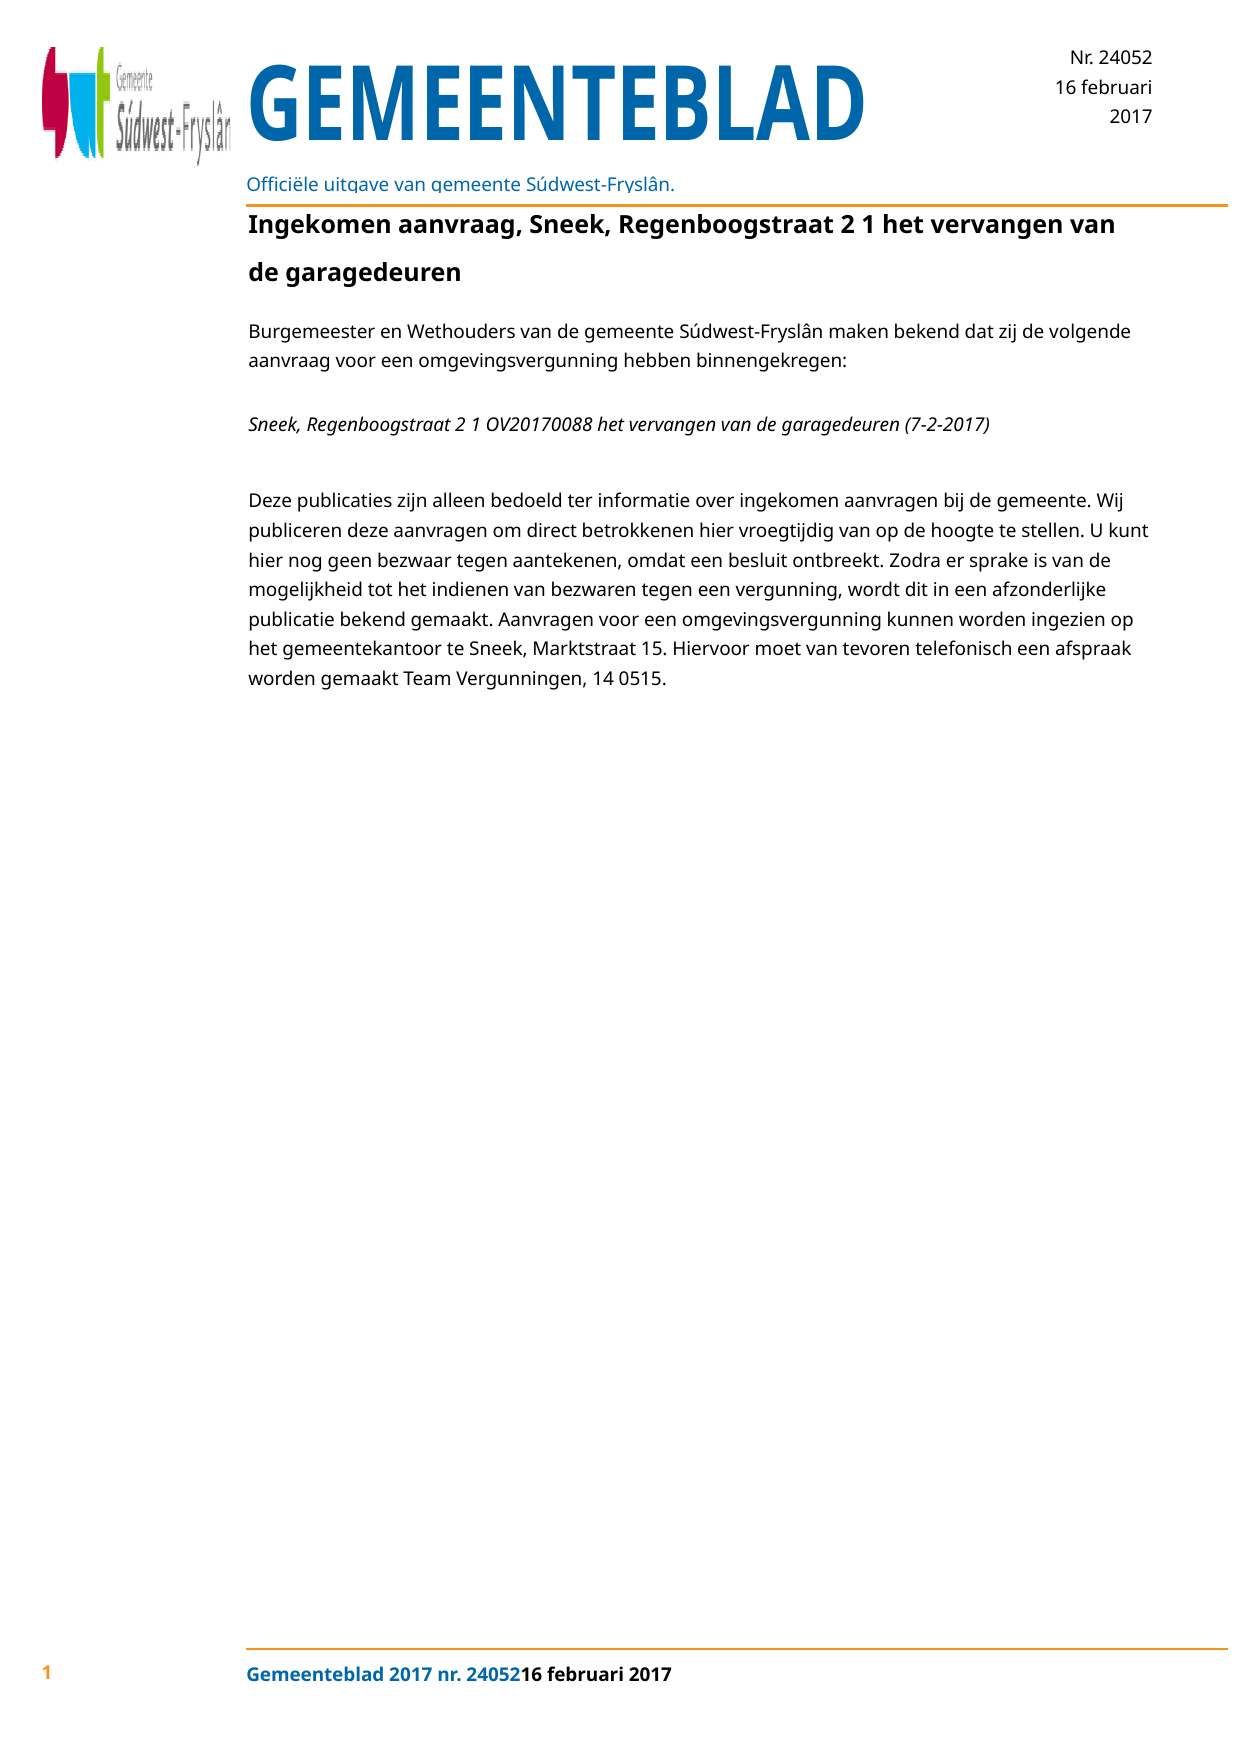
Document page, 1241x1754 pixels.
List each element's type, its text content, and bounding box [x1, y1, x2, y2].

text Sneek, Regenboogstraat 2 1 OV20170088 het vervangen van de garagedeuren (7-2-2017) [248, 411, 1152, 437]
picture [41, 47, 231, 172]
text Ingekomen aanvraag, Sneek, Regenboogstraat 2 1 het vervangen van de garagedeuren [248, 207, 1152, 288]
text Deze publicaties zijn alleen bedoeld ter informatie over ingekomen aanvragen bij de gemeente. Wij publiceren deze aanvragen om direct betrokkenen hier vroegtijdig van op de hoogte te stellen. U kunt hier nog geen bezwaar tegen aantekenen, omdat een besluit ontbreekt. Zodra er sprake is van de mogelijkheid tot het indienen van bezwaren tegen een vergunning, wordt dit in een afzonderlijke publicatie bekend gemaakt. Aanvragen voor een omgevingsvergunning kunnen worden ingezien op het gemeentekantoor te Sneek, Marktstraat 15. Hiervoor moet van tevoren telefonisch een afspraak worden gemaakt Team Vergunningen, 14 0515. [248, 488, 1152, 691]
text Burgemeester en Wethouders van de gemeente Súdwest-Fryslân maken bekend dat zij de volgende aanvraag voor een omgevingsvergunning hebben binnengekregen: [248, 318, 1152, 373]
